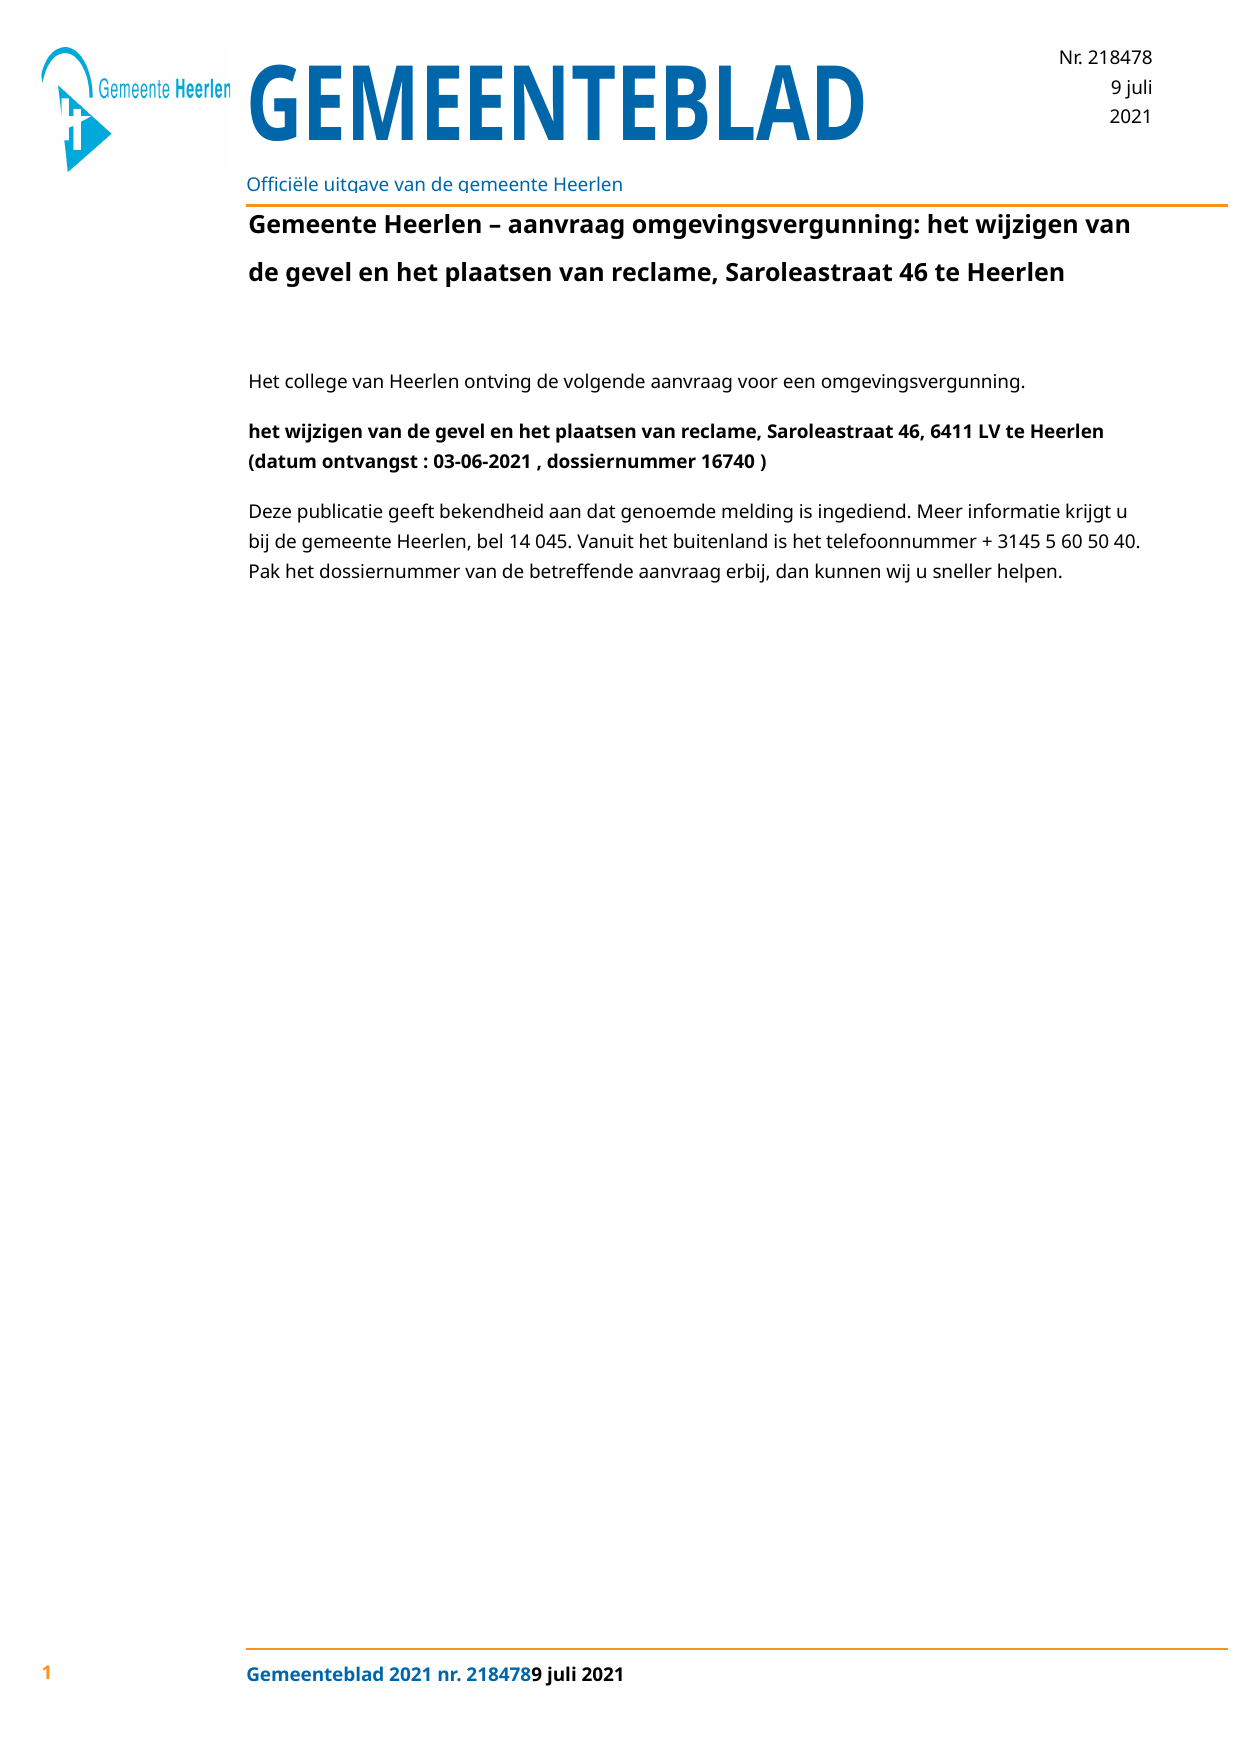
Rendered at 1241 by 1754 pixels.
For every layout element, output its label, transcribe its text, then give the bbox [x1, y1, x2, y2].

text Deze publicatie geeft bekendheid aan dat genoemde melding is ingediend. Meer informatie krijgt u bij de gemeente Heerlen, bel 14 045. Vanuit het buitenland is het telefoonnummer + 3145 5 60 50 40. Pak het dossiernummer van de betreffende aanvraag erbij, dan kunnen wij u sneller helpen. [248, 499, 1152, 584]
text Het college van Heerlen ontving de volgende aanvraag voor een omgevingsvergunning. [248, 368, 1152, 394]
text Gemeente Heerlen – aanvraag omgevingsvergunning: het wijzigen van de gevel en het plaatsen van reclame, Saroleastraat 46 te Heerlen [248, 207, 1152, 288]
text het wijzigen van de gevel en het plaatsen van reclame, Saroleastraat 46, 6411 LV te Heerlen (datum ontvangst : 03-06-2021 , dossiernummer 16740 ) [248, 419, 1152, 474]
picture [41, 47, 231, 172]
picture [41, 47, 59, 70]
